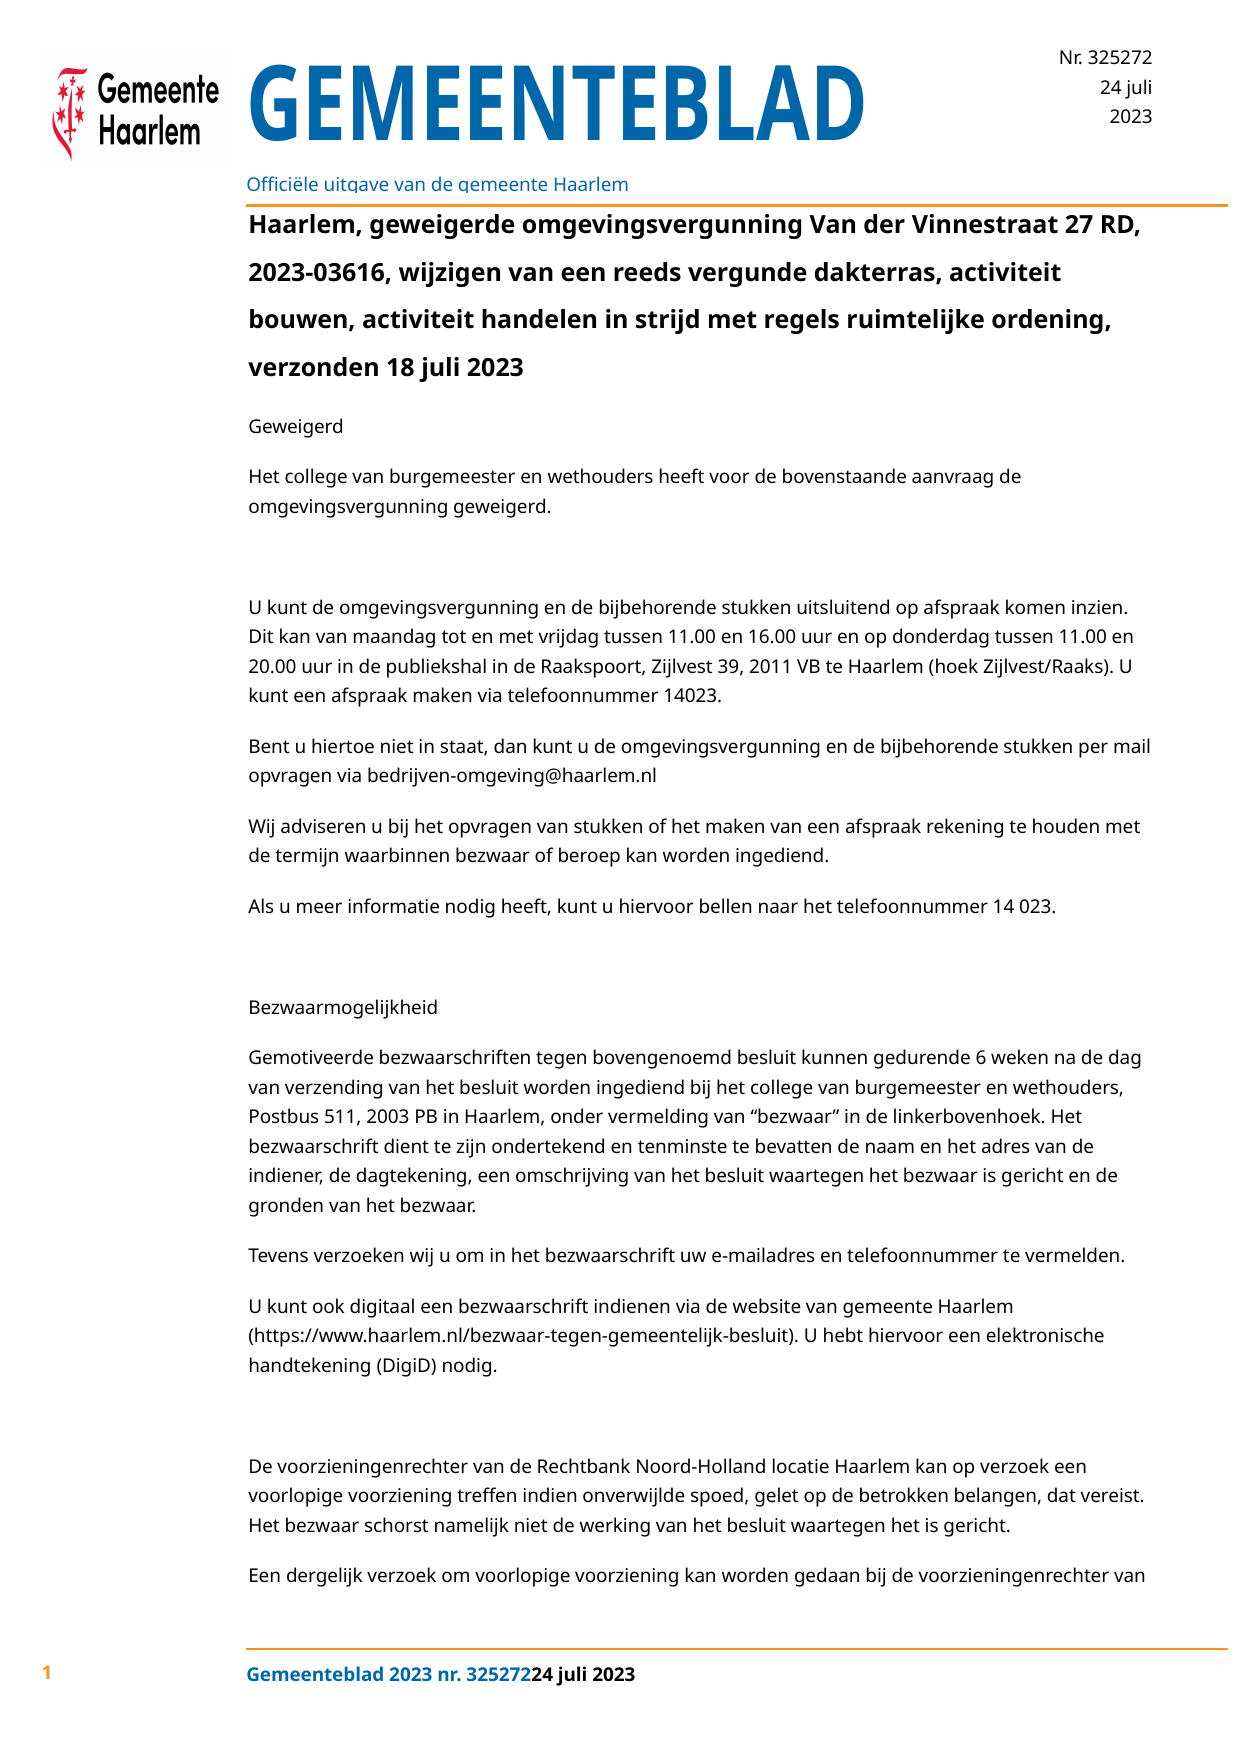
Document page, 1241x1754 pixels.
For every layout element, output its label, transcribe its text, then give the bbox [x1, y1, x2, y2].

text Tevens verzoeken wij u om in het bezwaarschrift uw e-mailadres en telefoonnummer te vermelden. [248, 1243, 1152, 1268]
text Wij adviseren u bij het opvragen van stukken of het maken van een afspraak rekening te houden met de termijn waarbinnen bezwaar of beroep kan worden ingediend. [248, 813, 1152, 868]
text Gemotiveerde bezwaarschriften tegen bovengenoemd besluit kunnen gedurende 6 weken na de dag van verzending van het besluit worden ingediend bij het college van burgemeester en wethouders, Postbus 511, 2003 PB in Haarlem, onder vermelding van “bezwaar” in de linkerbovenhoek. Het bezwaarschrift dient te zijn ondertekend en tenminste te bevatten de naam en het adres van de indiener, de dagtekening, een omschrijving van het besluit waartegen het bezwaar is gericht en de gronden van het bezwaar. [248, 1044, 1152, 1218]
text Bent u hiertoe niet in staat, dan kunt u de omgevingsvergunning en de bijbehorende stukken per mail opvragen via bedrijven-omgeving@haarlem.nl [248, 733, 1152, 788]
text U kunt de omgevingsvergunning en de bijbehorende stukken uitsluitend op afspraak komen inzien. Dit kan van maandag tot en met vrijdag tussen 11.00 en 16.00 uur en op donderdag tussen 11.00 en 20.00 uur in de publiekshal in de Raakspoort, Zijlvest 39, 2011 VB te Haarlem (hoek Zijlvest/Raaks). U kunt een afspraak maken via telefoonnummer 14023. [248, 594, 1152, 708]
text De voorzieningenrechter van de Rechtbank Noord-Holland locatie Haarlem kan op verzoek een voorlopige voorziening treffen indien onverwijlde spoed, gelet op de betrokken belangen, dat vereist. Het bezwaar schorst namelijk niet de werking van het besluit waartegen het is gericht. [248, 1453, 1152, 1538]
text Geweigerd [248, 413, 1152, 439]
picture [41, 47, 231, 172]
text Een dergelijk verzoek om voorlopige voorziening kan worden gedaan bij de voorzieningenrechter van [248, 1563, 1152, 1588]
text Haarlem, geweigerde omgevingsvergunning Van der Vinnestraat 27 RD, 2023-03616, wijzigen van een reeds vergunde dakterras, activiteit bouwen, activiteit handelen in strijd met regels ruimtelijke ordening, verzonden 18 juli 2023 [248, 207, 1152, 384]
text Het college van burgemeester en wethouders heeft voor de bovenstaande aanvraag de omgevingsvergunning geweigerd. [248, 463, 1152, 519]
text Bezwaarmogelijkheid [248, 994, 1152, 1020]
text Als u meer informatie nodig heeft, kunt u hiervoor bellen naar het telefoonnummer 14 023. [248, 893, 1152, 919]
text U kunt ook digitaal een bezwaarschrift indienen via de website van gemeente Haarlem (https://www.haarlem.nl/bezwaar-tegen-gemeentelijk-besluit). U hebt hiervoor een elektronische handtekening (DigiD) nodig. [248, 1293, 1152, 1378]
